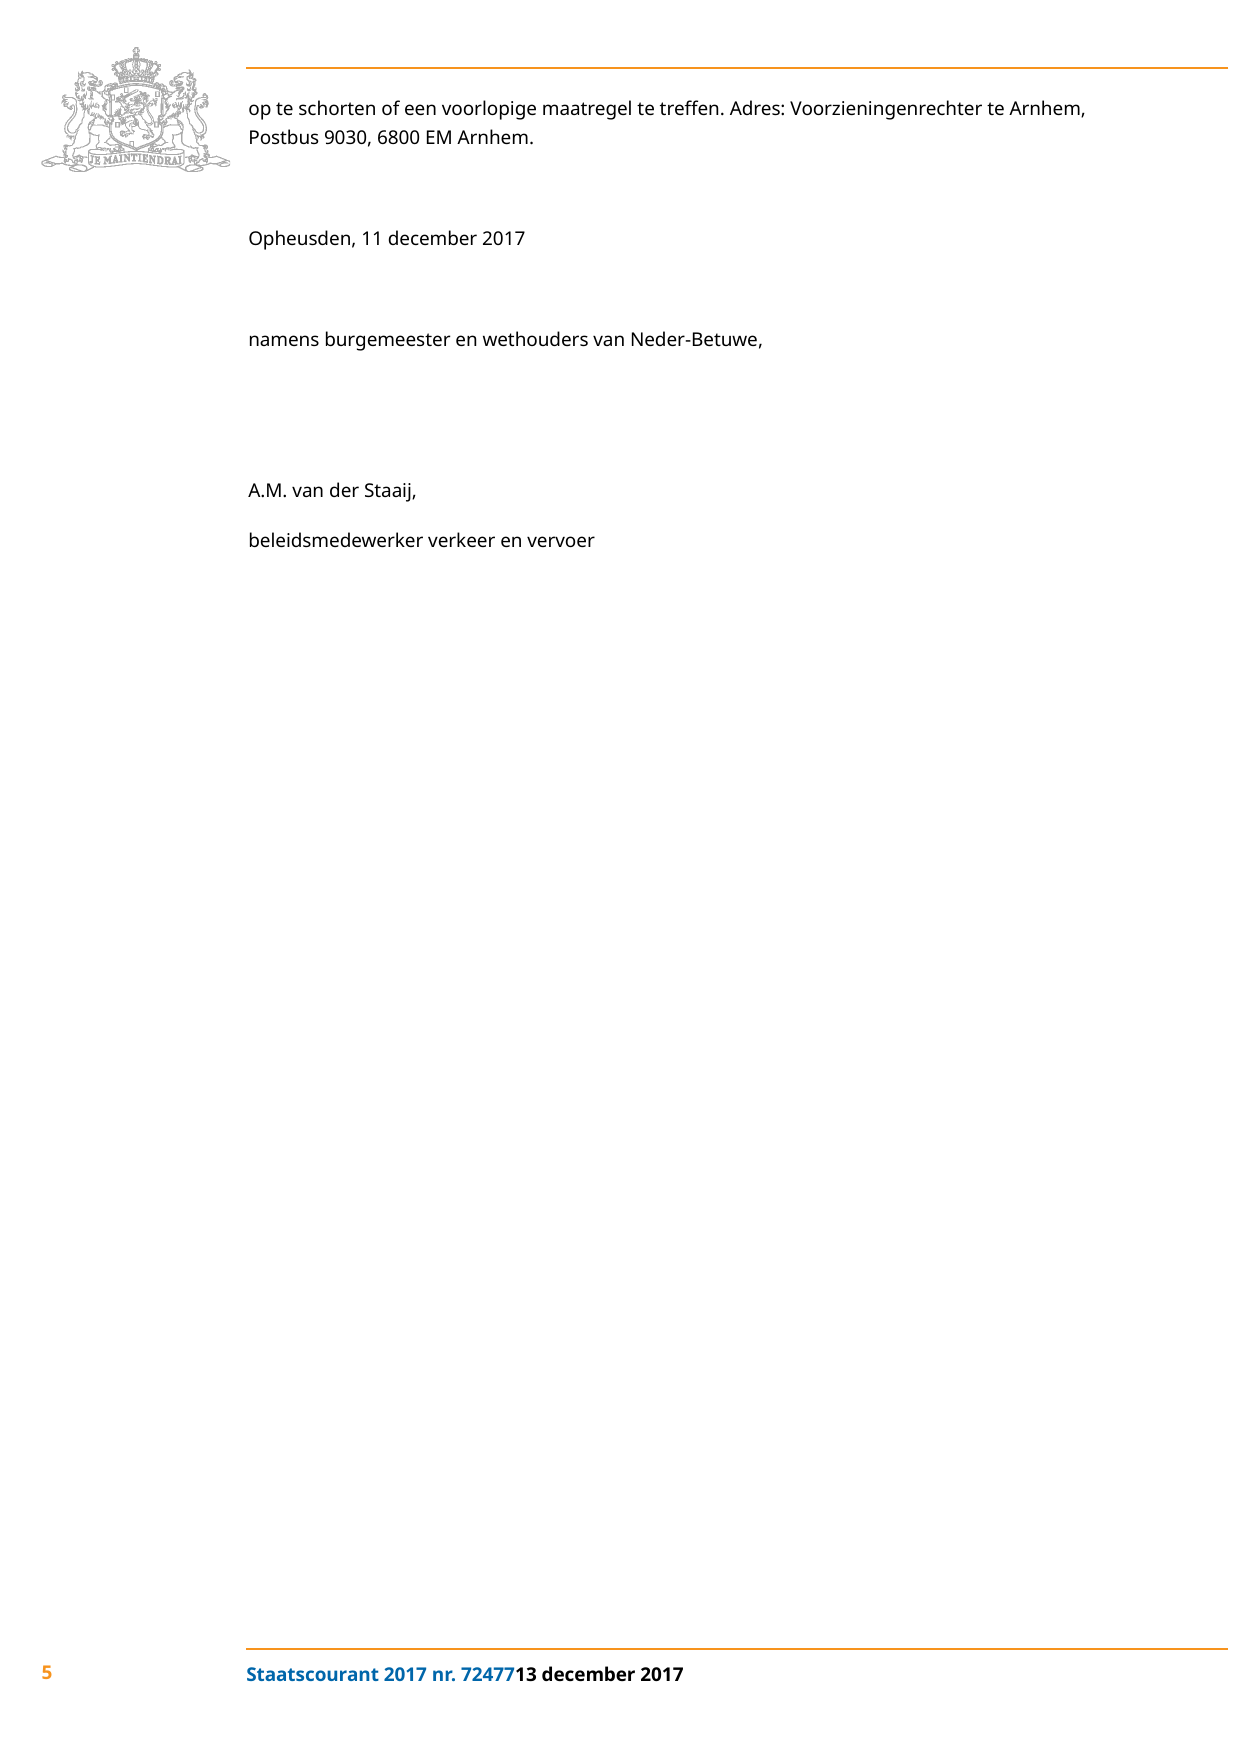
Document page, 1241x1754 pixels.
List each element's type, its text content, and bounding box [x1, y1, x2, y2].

text op te schorten of een voorlopige maatregel te treffen. Adres: Voorzieningenrechter te Arnhem, Postbus 9030, 6800 EM Arnhem. [248, 95, 1152, 150]
text namens burgemeester en wethouders van Neder-Betuwe, [248, 326, 1152, 352]
text A.M. van der Staaij, [248, 477, 1152, 503]
text beleidsmedewerker verkeer en vervoer [248, 528, 1152, 553]
picture [41, 47, 231, 172]
text Opheusden, 11 december 2017 [248, 225, 1152, 251]
